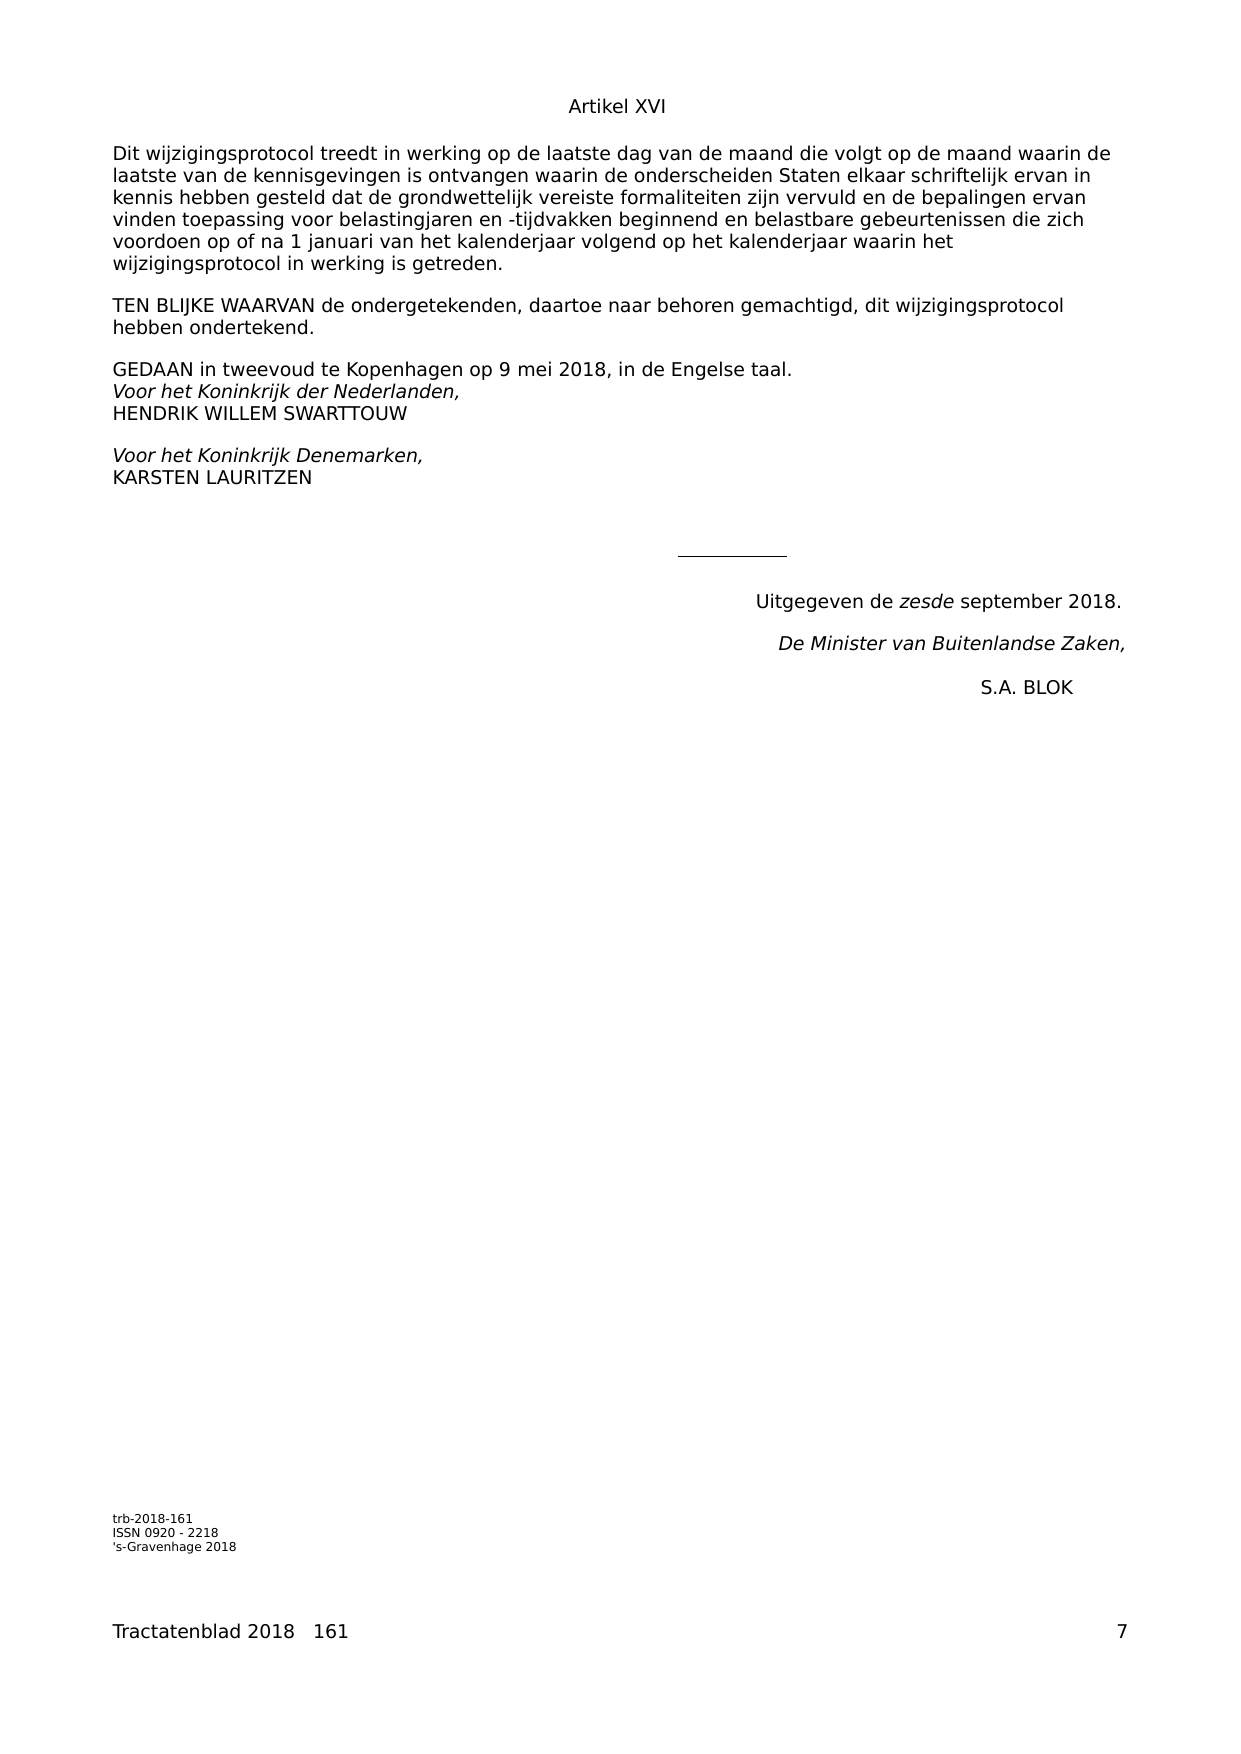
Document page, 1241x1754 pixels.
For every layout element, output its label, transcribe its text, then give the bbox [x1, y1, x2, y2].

text Voor het Koninkrijk Denemarken, KARSTEN LAURITZEN [112, 445, 1128, 489]
text trb-2018-161 [112, 1512, 346, 1526]
subtitle Artikel XVI [112, 96, 1128, 118]
text 's-Gravenhage 2018 [112, 1540, 346, 1554]
text Dit wijzigingsprotocol treedt in werking op de laatste dag van de maand die volgt op de maand waarin de laatste van de kennisgevingen is ontvangen waarin de onderscheiden Staten elkaar schriftelijk ervan in kennis hebben gesteld dat de grondwettelijk vereiste formaliteiten zijn vervuld en de bepalingen ervan vinden toepassing voor belastingjaren en -tijdvakken beginnend en belastbare gebeurtenissen die zich voordoen op of na 1 januari van het kalenderjaar volgend op het kalenderjaar waarin het wijzigingsprotocol in werking is getreden. [112, 143, 1128, 275]
text GEDAAN in tweevoud te Kopenhagen op 9 mei 2018, in de Engelse taal. [112, 359, 1128, 381]
text ISSN 0920 - 2218 [112, 1526, 346, 1540]
text Voor het Koninkrijk der Nederlanden, HENDRIK WILLEM SWARTTOUW [112, 381, 1128, 425]
text De Minister van Buitenlandse Zaken, S.A. BLOK [112, 633, 1128, 698]
text Uitgegeven de zesde september 2018. [112, 591, 1128, 613]
text TEN BLIJKE WAARVAN de ondergetekenden, daartoe naar behoren gemachtigd, dit wijzigingsprotocol hebben ondertekend. [112, 295, 1128, 339]
